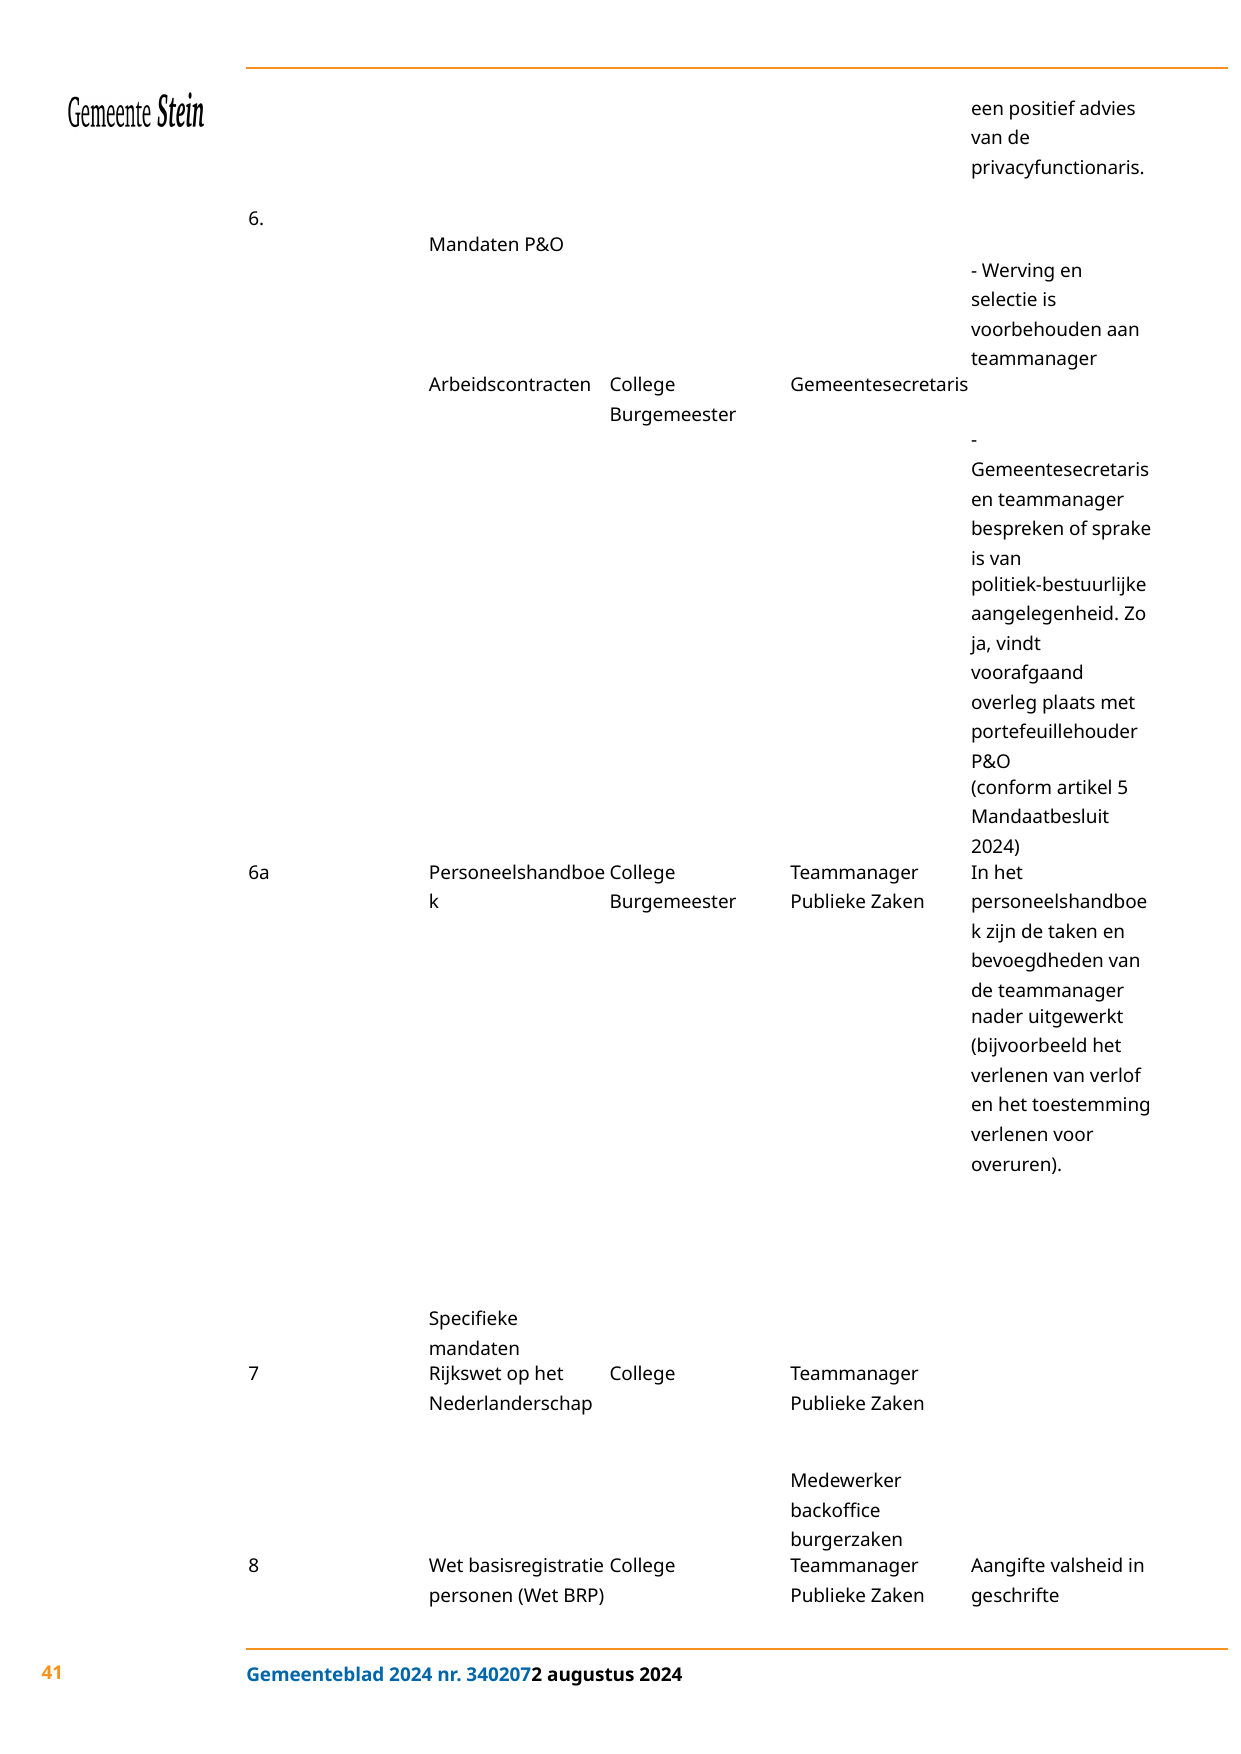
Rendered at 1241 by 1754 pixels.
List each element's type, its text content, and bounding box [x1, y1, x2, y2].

table_cell [790, 95, 971, 180]
table_cell In het personeelshandboek zijn de taken en bevoegdheden van de teammanager [971, 859, 1152, 1003]
table_cell [248, 1280, 429, 1361]
table_cell [609, 427, 790, 571]
table_cell [790, 427, 971, 571]
table_cell [248, 1177, 429, 1202]
table_cell [248, 95, 429, 180]
table_cell - Werving en selectie is voorbehouden aan teammanager [971, 257, 1152, 371]
table_cell [248, 180, 429, 205]
table_cell [248, 1202, 429, 1228]
table_cell [971, 1228, 1152, 1254]
table_cell [790, 1254, 971, 1279]
table_cell [429, 1228, 609, 1254]
table_cell [609, 1280, 790, 1361]
table_cell [429, 571, 609, 774]
table_cell [609, 571, 790, 774]
table_cell [429, 257, 609, 371]
table_cell [790, 1416, 971, 1442]
table_cell [609, 205, 790, 231]
table_cell [609, 95, 790, 180]
table_cell Teammanager Publieke Zaken [790, 1361, 971, 1416]
table_cell (conform artikel 5 Mandaatbesluit 2024) [971, 774, 1152, 859]
table_cell [609, 774, 790, 859]
table_cell [609, 257, 790, 371]
table_cell Teammanager Publieke Zaken [790, 1552, 971, 1607]
table_cell [971, 180, 1152, 205]
table_cell [609, 1177, 790, 1202]
table_cell [790, 1177, 971, 1202]
table_cell Arbeidscontracten [429, 371, 609, 427]
table_cell - Gemeentesecretaris en teammanager bespreken of sprake is van [971, 427, 1152, 571]
table_cell [429, 1202, 609, 1228]
table_cell [429, 774, 609, 859]
table_cell Personeelshandboek [429, 859, 609, 1177]
table_cell nader uitgewerkt (bijvoorbeeld het verlenen van verlof en het toestemming verlenen voor overuren). [971, 1003, 1152, 1177]
table_cell [971, 1177, 1152, 1202]
table_cell [790, 571, 971, 774]
table_cell [429, 205, 609, 231]
table_cell Mandaten P&O [429, 231, 609, 257]
table_cell [609, 231, 790, 257]
table_cell [790, 1228, 971, 1254]
table_cell [971, 1280, 1152, 1361]
table_cell [790, 231, 971, 257]
table_cell Specifieke mandaten [429, 1305, 609, 1361]
table_cell [429, 1280, 609, 1305]
table_cell College [609, 1361, 790, 1552]
table_cell [971, 205, 1152, 231]
table_cell Wet basisregistratie personen (Wet BRP) [429, 1552, 609, 1607]
table_cell Gemeentesecretaris [790, 371, 971, 427]
table_cell [429, 180, 609, 205]
table_cell Rijkswet op het Nederlanderschap [429, 1361, 609, 1552]
table_cell [790, 257, 971, 371]
table_cell [790, 205, 971, 231]
table_cell [429, 1177, 609, 1202]
table_cell College Burgemeester [609, 859, 790, 1177]
table_cell [248, 1228, 429, 1254]
table_cell [609, 1228, 790, 1254]
table_cell 6. [248, 205, 429, 859]
table_cell [790, 774, 971, 859]
table_cell [609, 180, 790, 205]
table_cell [971, 1254, 1152, 1279]
table_cell politiek-bestuurlijke aangelegenheid. Zo ja, vindt voorafgaand overleg plaats met portefeuillehouder P&O [971, 571, 1152, 774]
table_cell Teammanager Publieke Zaken [790, 859, 971, 1177]
table_cell [971, 231, 1152, 257]
table_cell College [609, 1552, 790, 1607]
table_cell Aangifte valsheid in geschrifte [971, 1552, 1152, 1607]
table_cell [790, 1202, 971, 1228]
table_cell [429, 427, 609, 571]
table_cell Medewerker backoffice burgerzaken [790, 1467, 971, 1552]
table_cell [790, 1442, 971, 1467]
table_cell [429, 95, 609, 180]
table_cell [971, 1361, 1152, 1552]
table_cell [609, 1202, 790, 1228]
table_cell [971, 1202, 1152, 1228]
table_cell [248, 1254, 429, 1279]
picture [41, 47, 231, 172]
table_cell 7 [248, 1361, 429, 1552]
table_cell 8 [248, 1552, 429, 1607]
table_cell een positief advies van de privacyfunctionaris. [971, 95, 1152, 180]
table_cell [971, 371, 1152, 427]
table_cell College Burgemeester [609, 371, 790, 427]
table_cell [790, 1280, 971, 1361]
table_cell 6a [248, 859, 429, 1177]
table_cell [609, 1254, 790, 1279]
table_cell [790, 180, 971, 205]
table_cell [429, 1254, 609, 1279]
